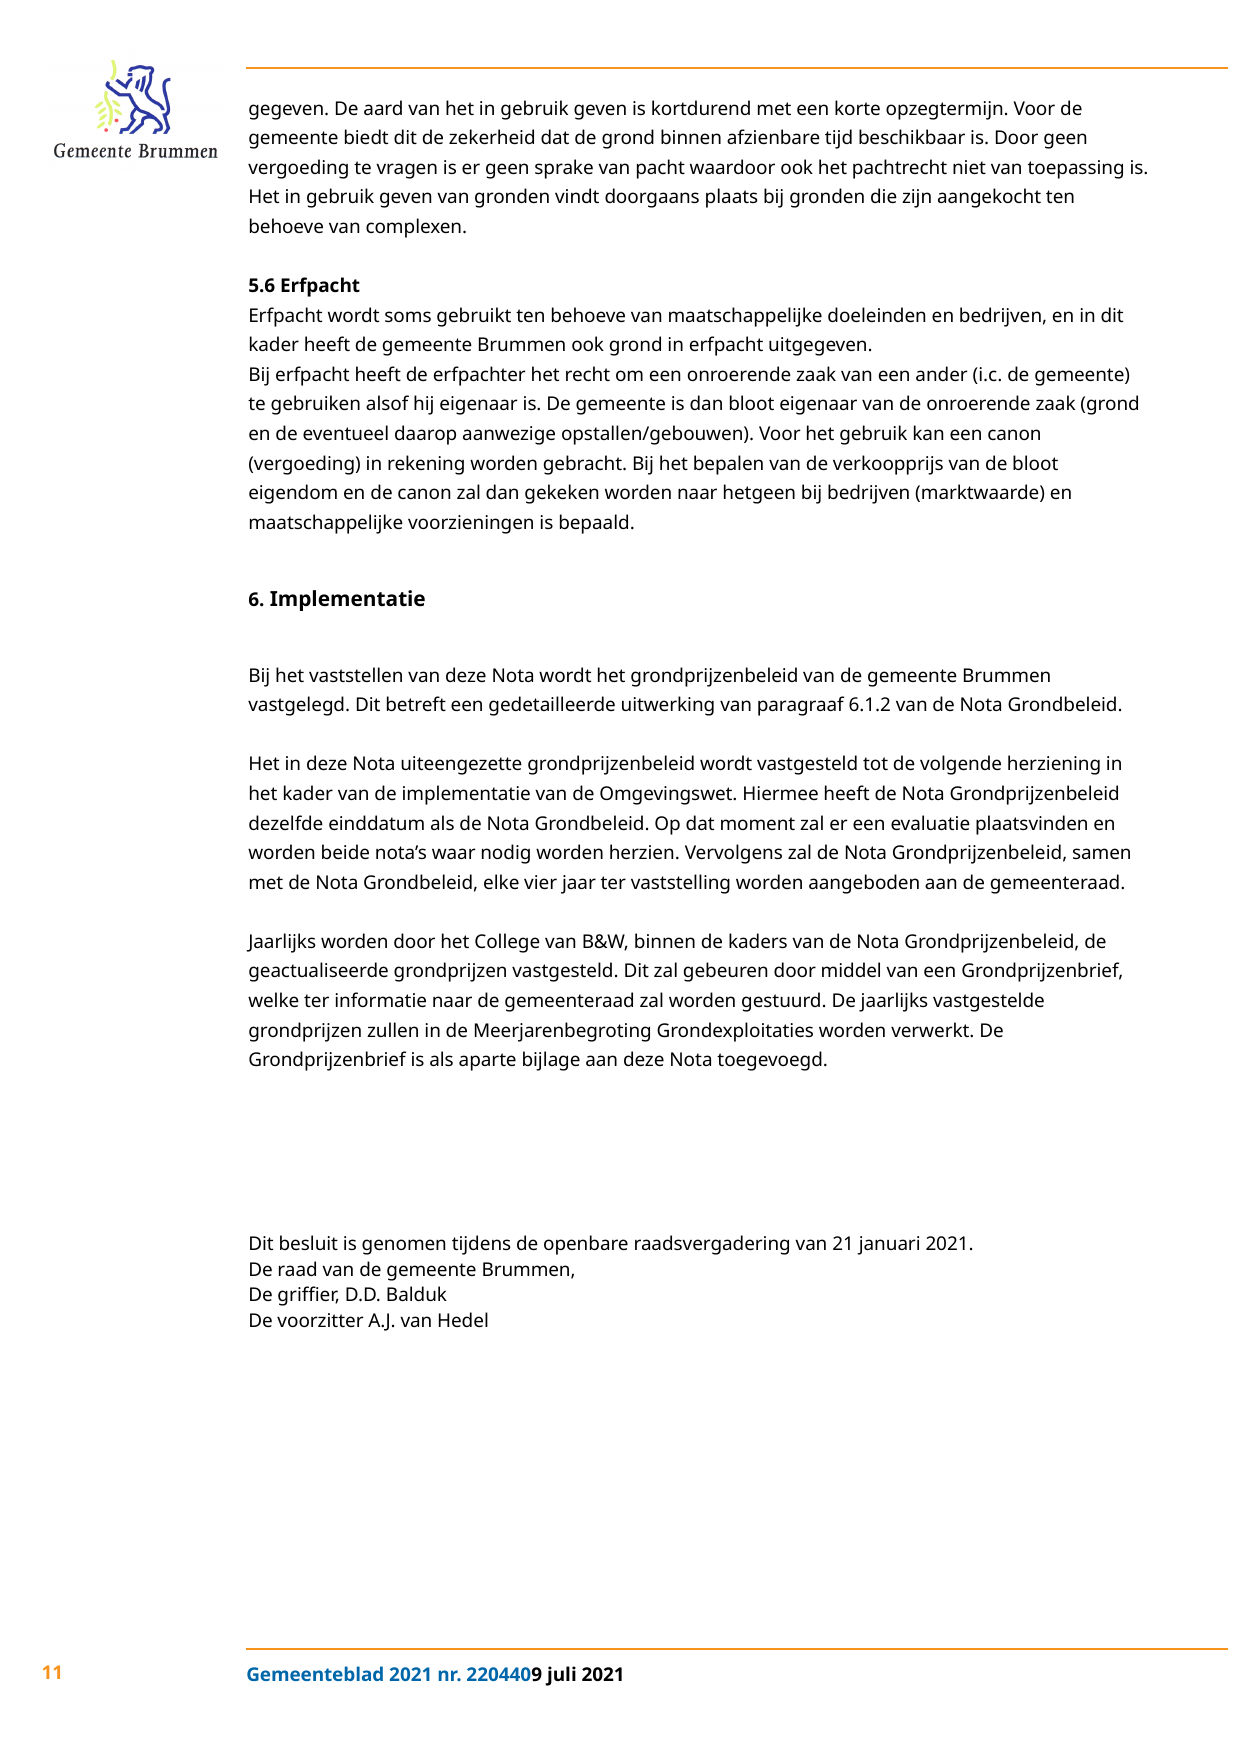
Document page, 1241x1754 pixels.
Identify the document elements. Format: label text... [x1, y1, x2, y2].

text De voorzitter A.J. van Hedel [248, 1307, 1152, 1333]
text 6. Implementatie [248, 584, 1152, 613]
text Bij erfpacht heeft de erfpachter het recht om een onroerende zaak van een ander (i.c. de gemeente) te gebruiken alsof hij eigenaar is. De gemeente is dan bloot eigenaar van de onroerende zaak (grond en de eventueel daarop aanwezige opstallen/gebouwen). Voor het gebruik kan een canon (vergoeding) in rekening worden gebracht. Bij het bepalen van de verkoopprijs van de bloot eigendom en de canon zal dan gekeken worden naar hetgeen bij bedrijven (marktwaarde) en maatschappelijke voorzieningen is bepaald. [248, 361, 1152, 535]
text gegeven. De aard van het in gebruik geven is kortdurend met een korte opzegtermijn. Voor de gemeente biedt dit de zekerheid dat de grond binnen afzienbare tijd beschikbaar is. Door geen vergoeding te vragen is er geen sprake van pacht waardoor ook het pachtrecht niet van toepassing is. Het in gebruik geven van gronden vindt doorgaans plaats bij gronden die zijn aangekocht ten behoeve van complexen. [248, 95, 1152, 239]
text Dit besluit is genomen tijdens de openbare raadsvergadering van 21 januari 2021. [248, 1230, 1152, 1256]
text De raad van de gemeente Brummen, [248, 1256, 1152, 1282]
text Jaarlijks worden door het College van B&W, binnen de kaders van de Nota Grondprijzenbeleid, de geactualiseerde grondprijzen vastgesteld. Dit zal gebeuren door middel van een Grondprijzenbrief, welke ter informatie naar de gemeenteraad zal worden gestuurd. De jaarlijks vastgestelde grondprijzen zullen in de Meerjarenbegroting Grondexploitaties worden verwerkt. De Grondprijzenbrief is als aparte bijlage aan deze Nota toegevoegd. [248, 928, 1152, 1072]
text 5.6 Erfpacht [248, 272, 1152, 298]
text Erfpacht wordt soms gebruikt ten behoeve van maatschappelijke doeleinden en bedrijven, en in dit kader heeft de gemeente Brummen ook grond in erfpacht uitgegeven. [248, 302, 1152, 357]
text De griffier, D.D. Balduk [248, 1282, 1152, 1307]
text Het in deze Nota uiteengezette grondprijzenbeleid wordt vastgesteld tot de volgende herziening in het kader van de implementatie van de Omgevingswet. Hiermee heeft de Nota Grondprijzenbeleid dezelfde einddatum als de Nota Grondbeleid. Op dat moment zal er een evaluatie plaatsvinden en worden beide nota’s waar nodig worden herzien. Vervolgens zal de Nota Grondprijzenbeleid, samen met de Nota Grondbeleid, elke vier jaar ter vaststelling worden aangeboden aan de gemeenteraad. [248, 751, 1152, 895]
text Bij het vaststellen van deze Nota wordt het grondprijzenbeleid van de gemeente Brummen vastgelegd. Dit betreft een gedetailleerde uitwerking van paragraaf 6.1.2 van de Nota Grondbeleid. [248, 662, 1152, 717]
picture [41, 47, 231, 172]
